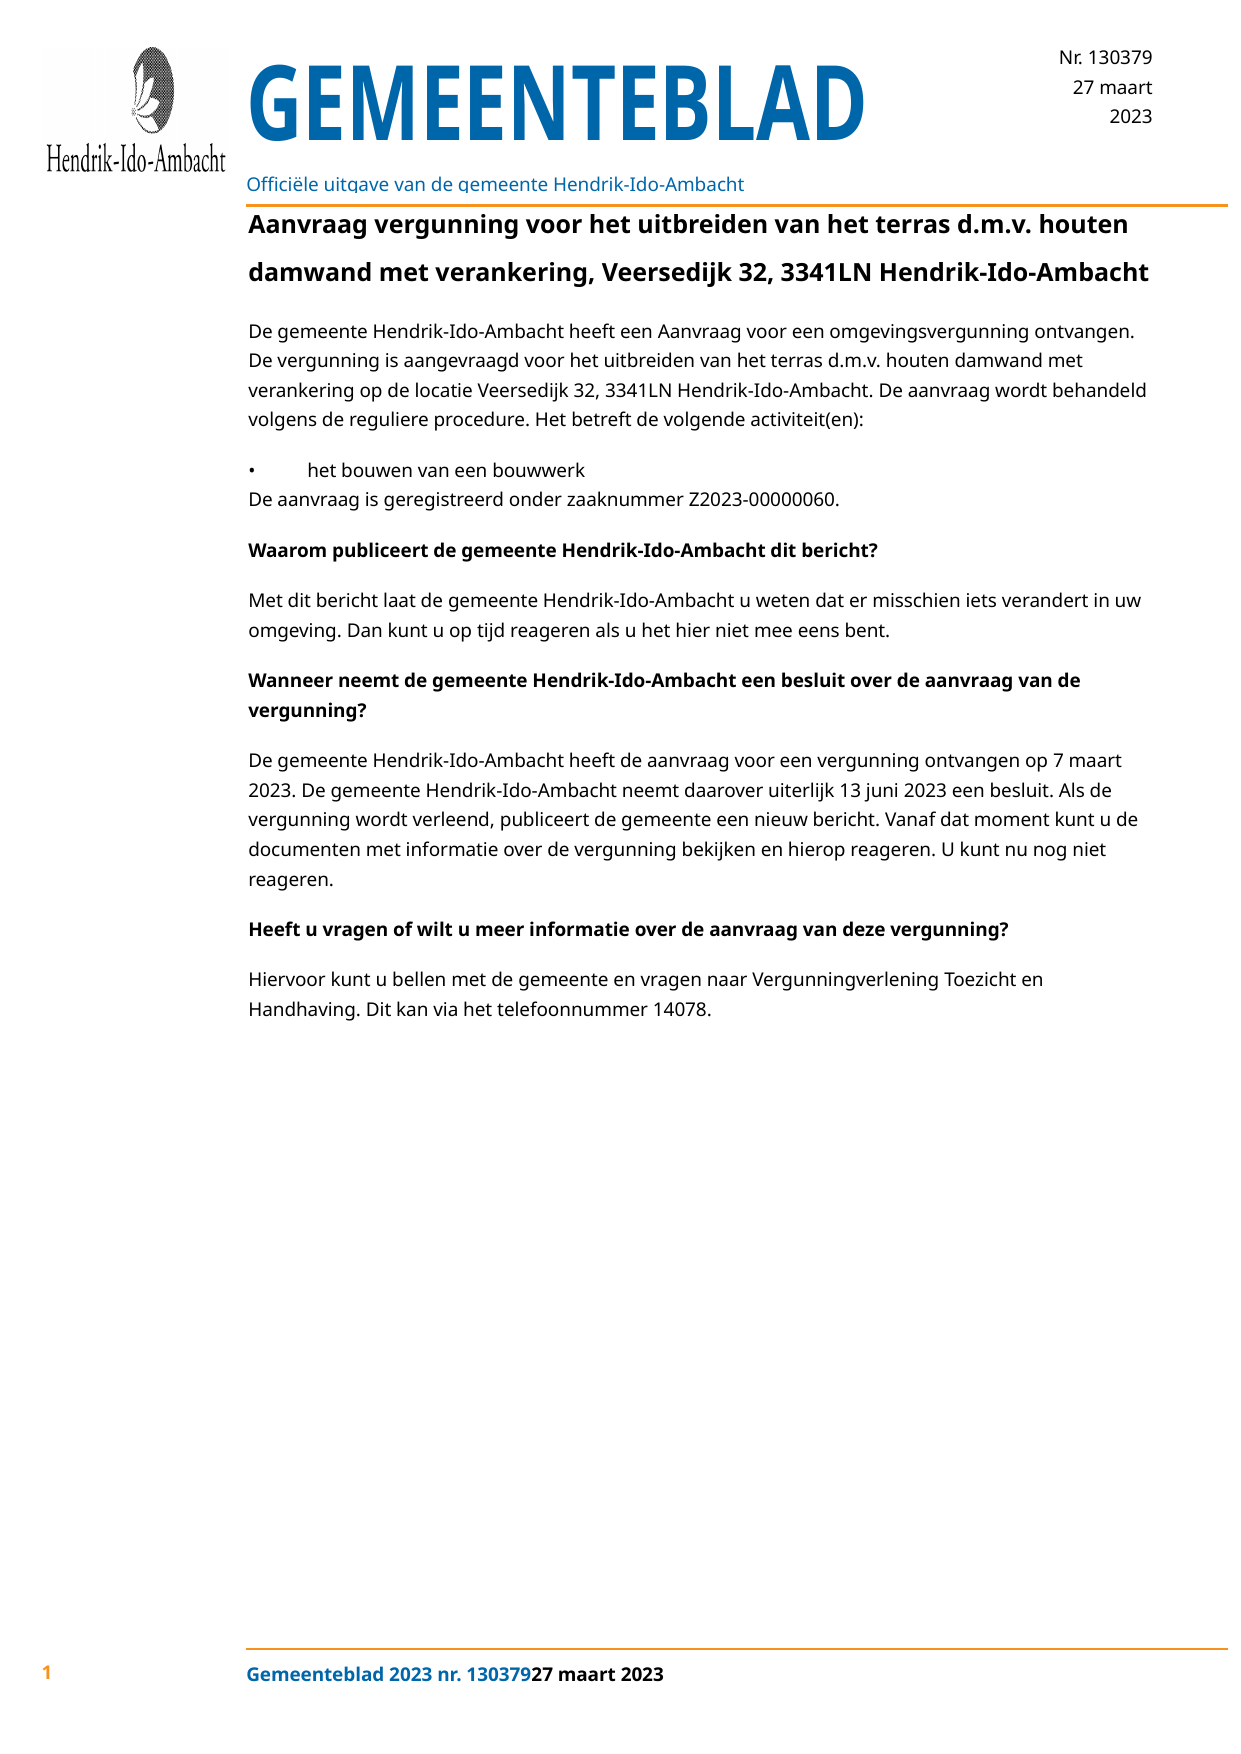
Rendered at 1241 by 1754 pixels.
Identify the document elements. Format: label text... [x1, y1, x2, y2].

list het bouwen van een bouwwerk [248, 457, 1152, 483]
text De aanvraag is geregistreerd onder zaaknummer Z2023-00000060. [248, 487, 1152, 512]
text De gemeente Hendrik-Ido-Ambacht heeft een Aanvraag voor een omgevingsvergunning ontvangen. De vergunning is aangevraagd voor het uitbreiden van het terras d.m.v. houten damwand met verankering op de locatie Veersedijk 32, 3341LN Hendrik-Ido-Ambacht. De aanvraag wordt behandeld volgens de reguliere procedure. Het betreft de volgende activiteit(en): [248, 318, 1152, 432]
text De gemeente Hendrik-Ido-Ambacht heeft de aanvraag voor een vergunning ontvangen op 7 maart 2023. De gemeente Hendrik-Ido-Ambacht neemt daarover uiterlijk 13 juni 2023 een besluit. Als de vergunning wordt verleend, publiceert de gemeente een nieuw bericht. Vanaf dat moment kunt u de documenten met informatie over de vergunning bekijken en hierop reageren. U kunt nu nog niet reageren. [248, 747, 1152, 892]
text Aanvraag vergunning voor het uitbreiden van het terras d.m.v. houten damwand met verankering, Veersedijk 32, 3341LN Hendrik-Ido-Ambacht [248, 207, 1152, 288]
picture [41, 47, 231, 172]
text Hiervoor kunt u bellen met de gemeente en vragen naar Vergunningverlening Toezicht en Handhaving. Dit kan via het telefoonnummer 14078. [248, 967, 1152, 1022]
text Met dit bericht laat de gemeente Hendrik-Ido-Ambacht u weten dat er misschien iets verandert in uw omgeving. Dan kunt u op tijd reageren als u het hier niet mee eens bent. [248, 587, 1152, 643]
text Heeft u vragen of wilt u meer informatie over de aanvraag van deze vergunning? [248, 916, 1152, 942]
text Wanneer neemt de gemeente Hendrik-Ido-Ambacht een besluit over de aanvraag van de vergunning? [248, 667, 1152, 723]
text Waarom publiceert de gemeente Hendrik-Ido-Ambacht dit bericht? [248, 537, 1152, 563]
